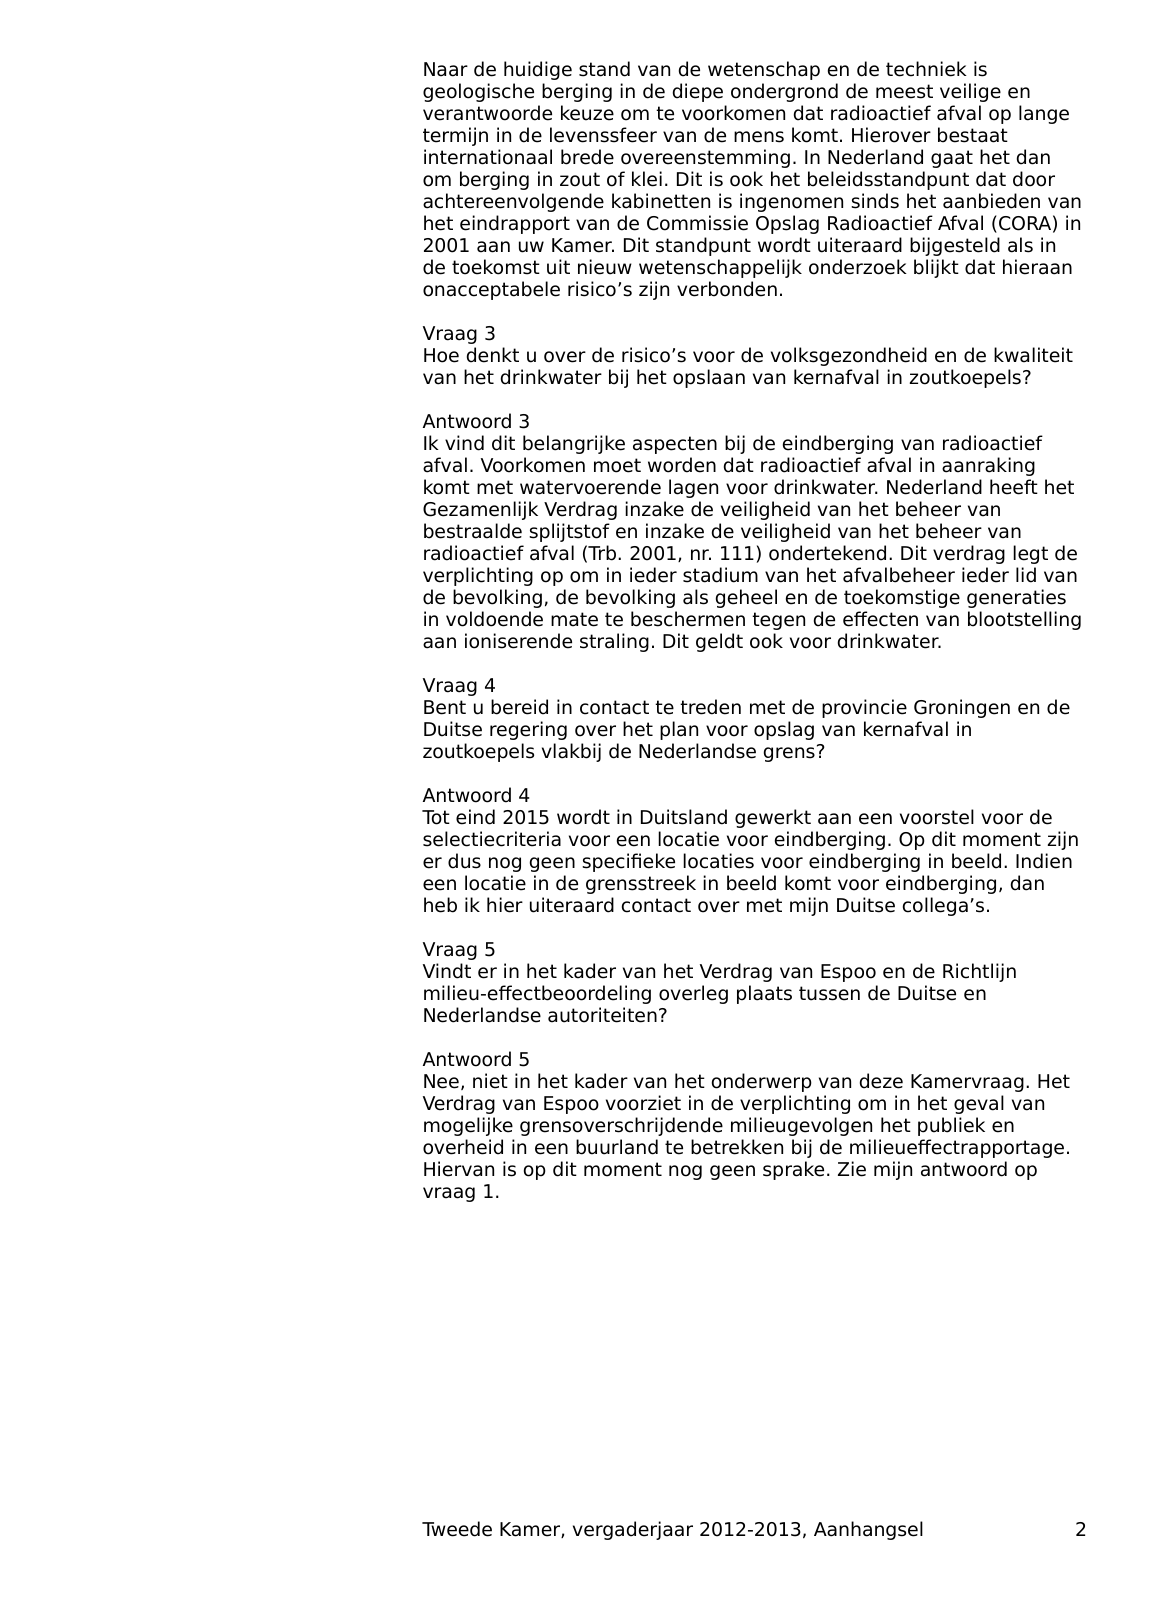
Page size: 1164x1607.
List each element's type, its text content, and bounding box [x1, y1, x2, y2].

text Vindt er in het kader van het Verdrag van Espoo en de Richtlijn milieu-effectbeoordeling overleg plaats tussen de Duitse en Nederlandse autoriteiten? [422, 961, 1087, 1027]
text Hoe denkt u over de risico’s voor de volksgezondheid en de kwaliteit van het drinkwater bij het opslaan van kernafval in zoutkoepels? [422, 345, 1087, 389]
text Ik vind dit belangrijke aspecten bij de eindberging van radioactief afval. Voorkomen moet worden dat radioactief afval in aanraking komt met watervoerende lagen voor drinkwater. Nederland heeft het Gezamenlijk Verdrag inzake de veiligheid van het beheer van bestraalde splijtstof en inzake de veiligheid van het beheer van radioactief afval (Trb. 2001, nr. 111) ondertekend. Dit verdrag legt de verplichting op om in ieder stadium van het afvalbeheer ieder lid van de bevolking, de bevolking als geheel en de toekomstige generaties in voldoende mate te beschermen tegen de effecten van blootstelling aan ioniserende straling. Dit geldt ook voor drinkwater. [422, 433, 1087, 653]
text Antwoord 3 [422, 411, 1087, 433]
text Vraag 4 [422, 675, 1087, 697]
text Bent u bereid in contact te treden met de provincie Groningen en de Duitse regering over het plan voor opslag van kernafval in zoutkoepels vlakbij de Nederlandse grens? [422, 697, 1087, 763]
text Antwoord 4 [422, 785, 1087, 807]
text Antwoord 5 [422, 1049, 1087, 1071]
text Tot eind 2015 wordt in Duitsland gewerkt aan een voorstel voor de selectiecriteria voor een locatie voor eindberging. Op dit moment zijn er dus nog geen specifieke locaties voor eindberging in beeld. Indien een locatie in de grensstreek in beeld komt voor eindberging, dan heb ik hier uiteraard contact over met mijn Duitse collega’s. [422, 807, 1087, 917]
text Vraag 3 [422, 323, 1087, 345]
text Naar de huidige stand van de wetenschap en de techniek is geologische berging in de diepe ondergrond de meest veilige en verantwoorde keuze om te voorkomen dat radioactief afval op lange termijn in de levenssfeer van de mens komt. Hierover bestaat internationaal brede overeenstemming. In Nederland gaat het dan om berging in zout of klei. Dit is ook het beleidsstandpunt dat door achtereenvolgende kabinetten is ingenomen sinds het aanbieden van het eindrapport van de Commissie Opslag Radioactief Afval (CORA) in 2001 aan uw Kamer. Dit standpunt wordt uiteraard bijgesteld als in de toekomst uit nieuw wetenschappelijk onderzoek blijkt dat hieraan onacceptabele risico’s zijn verbonden. [422, 59, 1087, 301]
text Vraag 5 [422, 939, 1087, 961]
text Nee, niet in het kader van het onderwerp van deze Kamervraag. Het Verdrag van Espoo voorziet in de verplichting om in het geval van mogelijke grensoverschrijdende milieugevolgen het publiek en overheid in een buurland te betrekken bij de milieueffectrapportage. Hiervan is op dit moment nog geen sprake. Zie mijn antwoord op vraag 1. [422, 1071, 1087, 1203]
